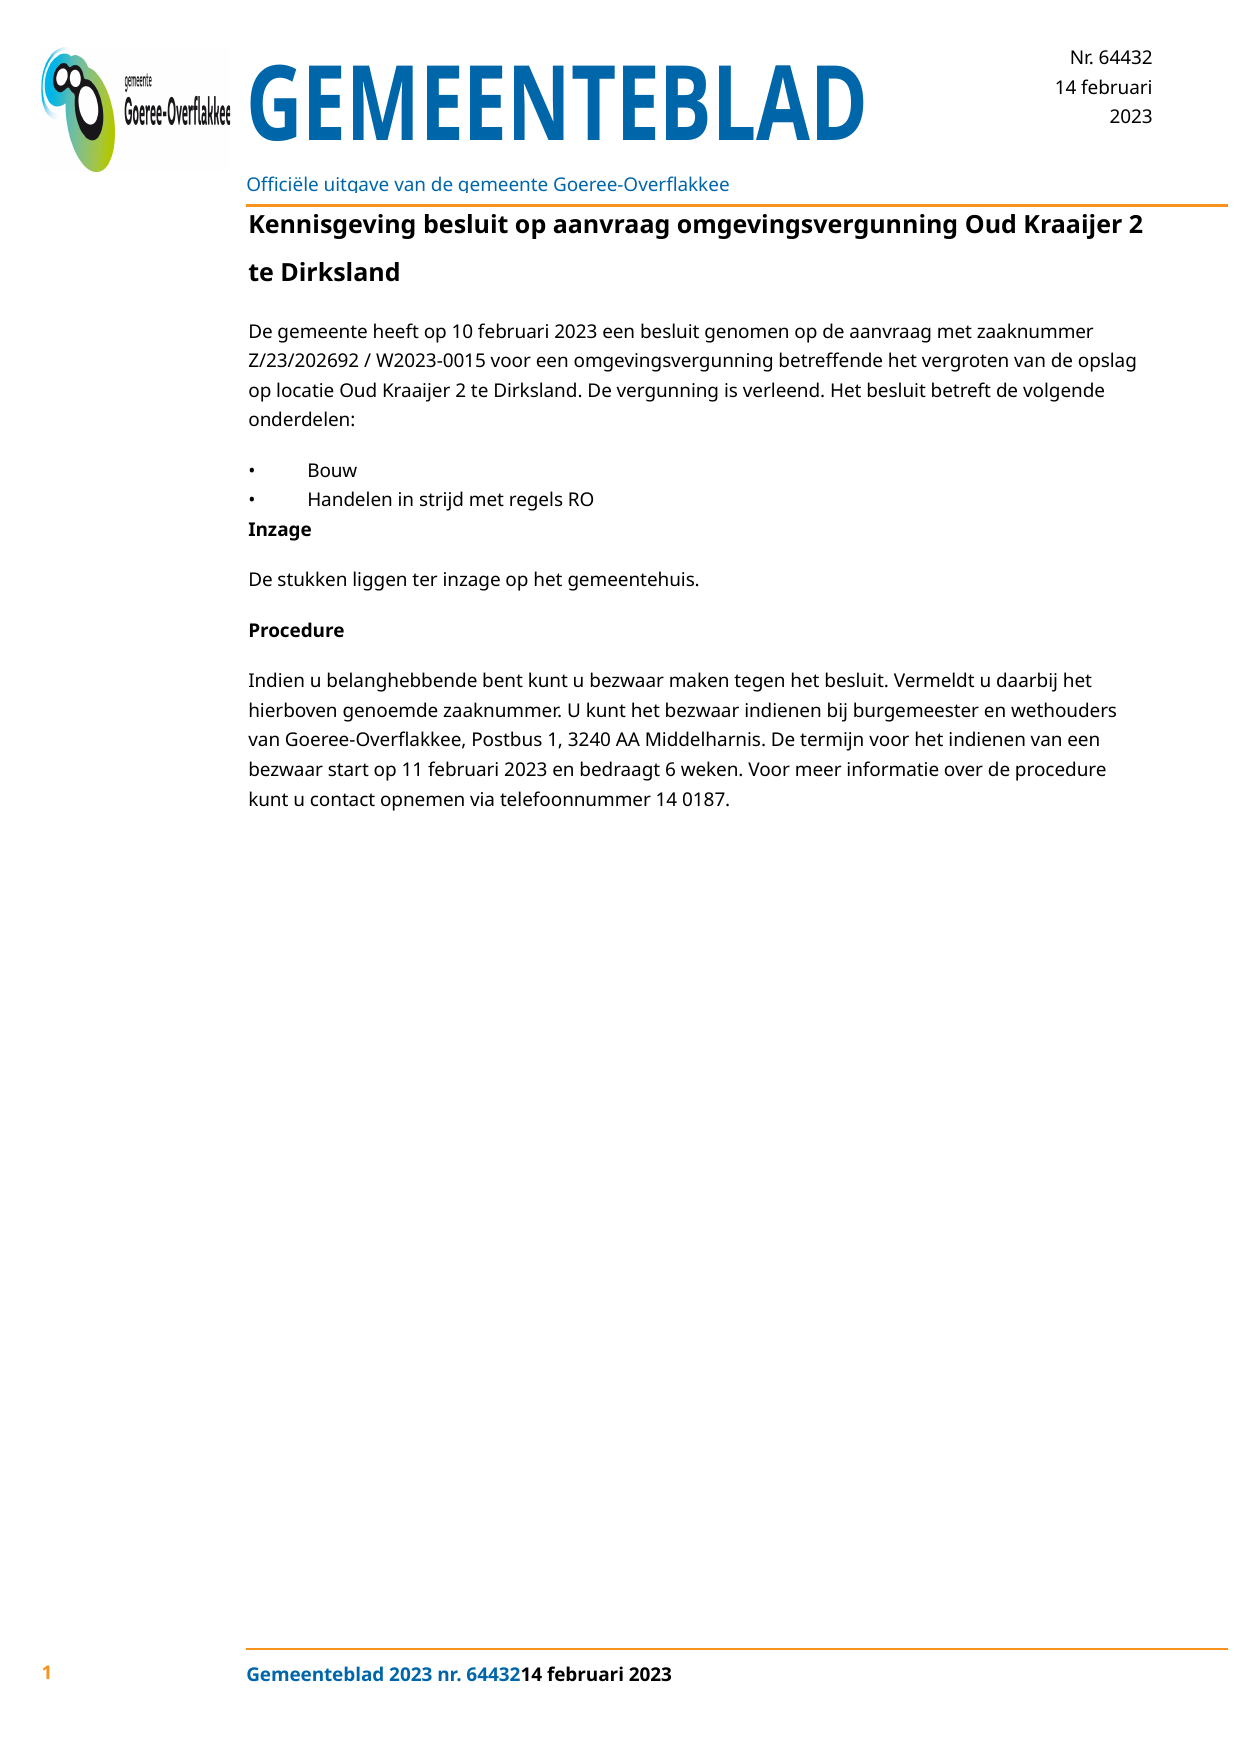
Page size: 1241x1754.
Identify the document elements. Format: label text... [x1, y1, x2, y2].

text De gemeente heeft op 10 februari 2023 een besluit genomen op de aanvraag met zaaknummer Z/23/202692 / W2023-0015 voor een omgevingsvergunning betreffende het vergroten van de opslag op locatie Oud Kraaijer 2 te Dirksland. De vergunning is verleend. Het besluit betreft de volgende onderdelen: [248, 318, 1152, 432]
text Indien u belanghebbende bent kunt u bezwaar maken tegen het besluit. Vermeldt u daarbij het hierboven genoemde zaaknummer. U kunt het bezwaar indienen bij burgemeester en wethouders van Goeree-Overflakkee, Postbus 1, 3240 AA Middelharnis. De termijn voor het indienen van een bezwaar start op 11 februari 2023 en bedraagt 6 weken. Voor meer informatie over de procedure kunt u contact opnemen via telefoonnummer 14 0187. [248, 667, 1152, 812]
picture [41, 47, 231, 172]
text Inzage [248, 516, 1152, 542]
text De stukken liggen ter inzage op het gemeentehuis. [248, 567, 1152, 592]
text Procedure [248, 617, 1152, 643]
list Bouw [248, 457, 1152, 483]
text Kennisgeving besluit op aanvraag omgevingsvergunning Oud Kraaijer 2 te Dirksland [248, 207, 1152, 288]
list Handelen in strijd met regels RO [248, 487, 1152, 512]
